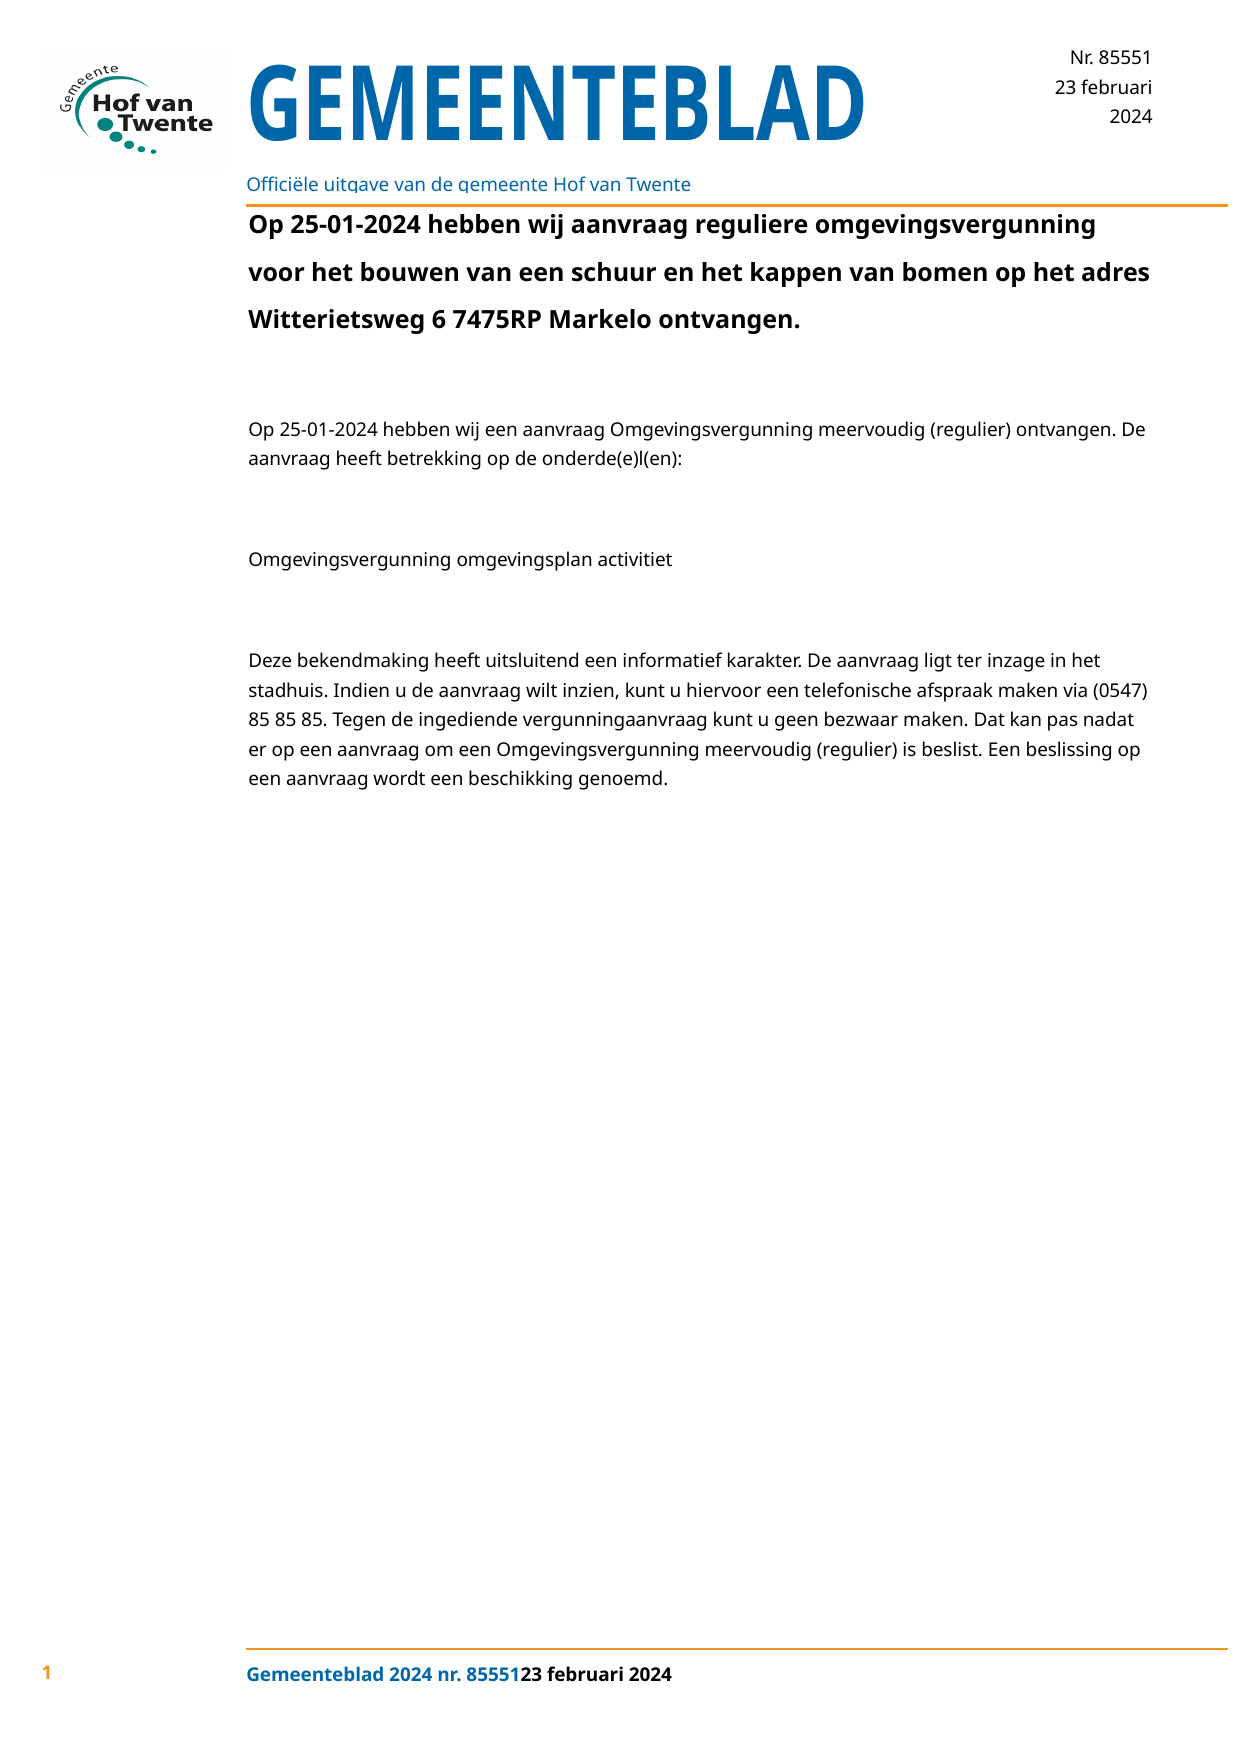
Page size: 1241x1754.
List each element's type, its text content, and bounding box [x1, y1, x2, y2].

text Op 25-01-2024 hebben wij een aanvraag Omgevingsvergunning meervoudig (regulier) ontvangen. De aanvraag heeft betrekking op de onderde(e)l(en): [248, 416, 1152, 471]
text Deze bekendmaking heeft uitsluitend een informatief karakter. De aanvraag ligt ter inzage in het stadhuis. Indien u de aanvraag wilt inzien, kunt u hiervoor een telefonische afspraak maken via (0547) 85 85 85. Tegen de ingediende vergunningaanvraag kunt u geen bezwaar maken. Dat kan pas nadat er op een aanvraag om een Omgevingsvergunning meervoudig (regulier) is beslist. Een beslissing op een aanvraag wordt een beschikking genoemd. [248, 647, 1152, 791]
text Omgevingsvergunning omgevingsplan activitiet [248, 546, 1152, 572]
text Op 25-01-2024 hebben wij aanvraag reguliere omgevingsvergunning voor het bouwen van een schuur en het kappen van bomen op het adres Witterietsweg 6 7475RP Markelo ontvangen. [248, 207, 1152, 336]
picture [41, 47, 231, 172]
